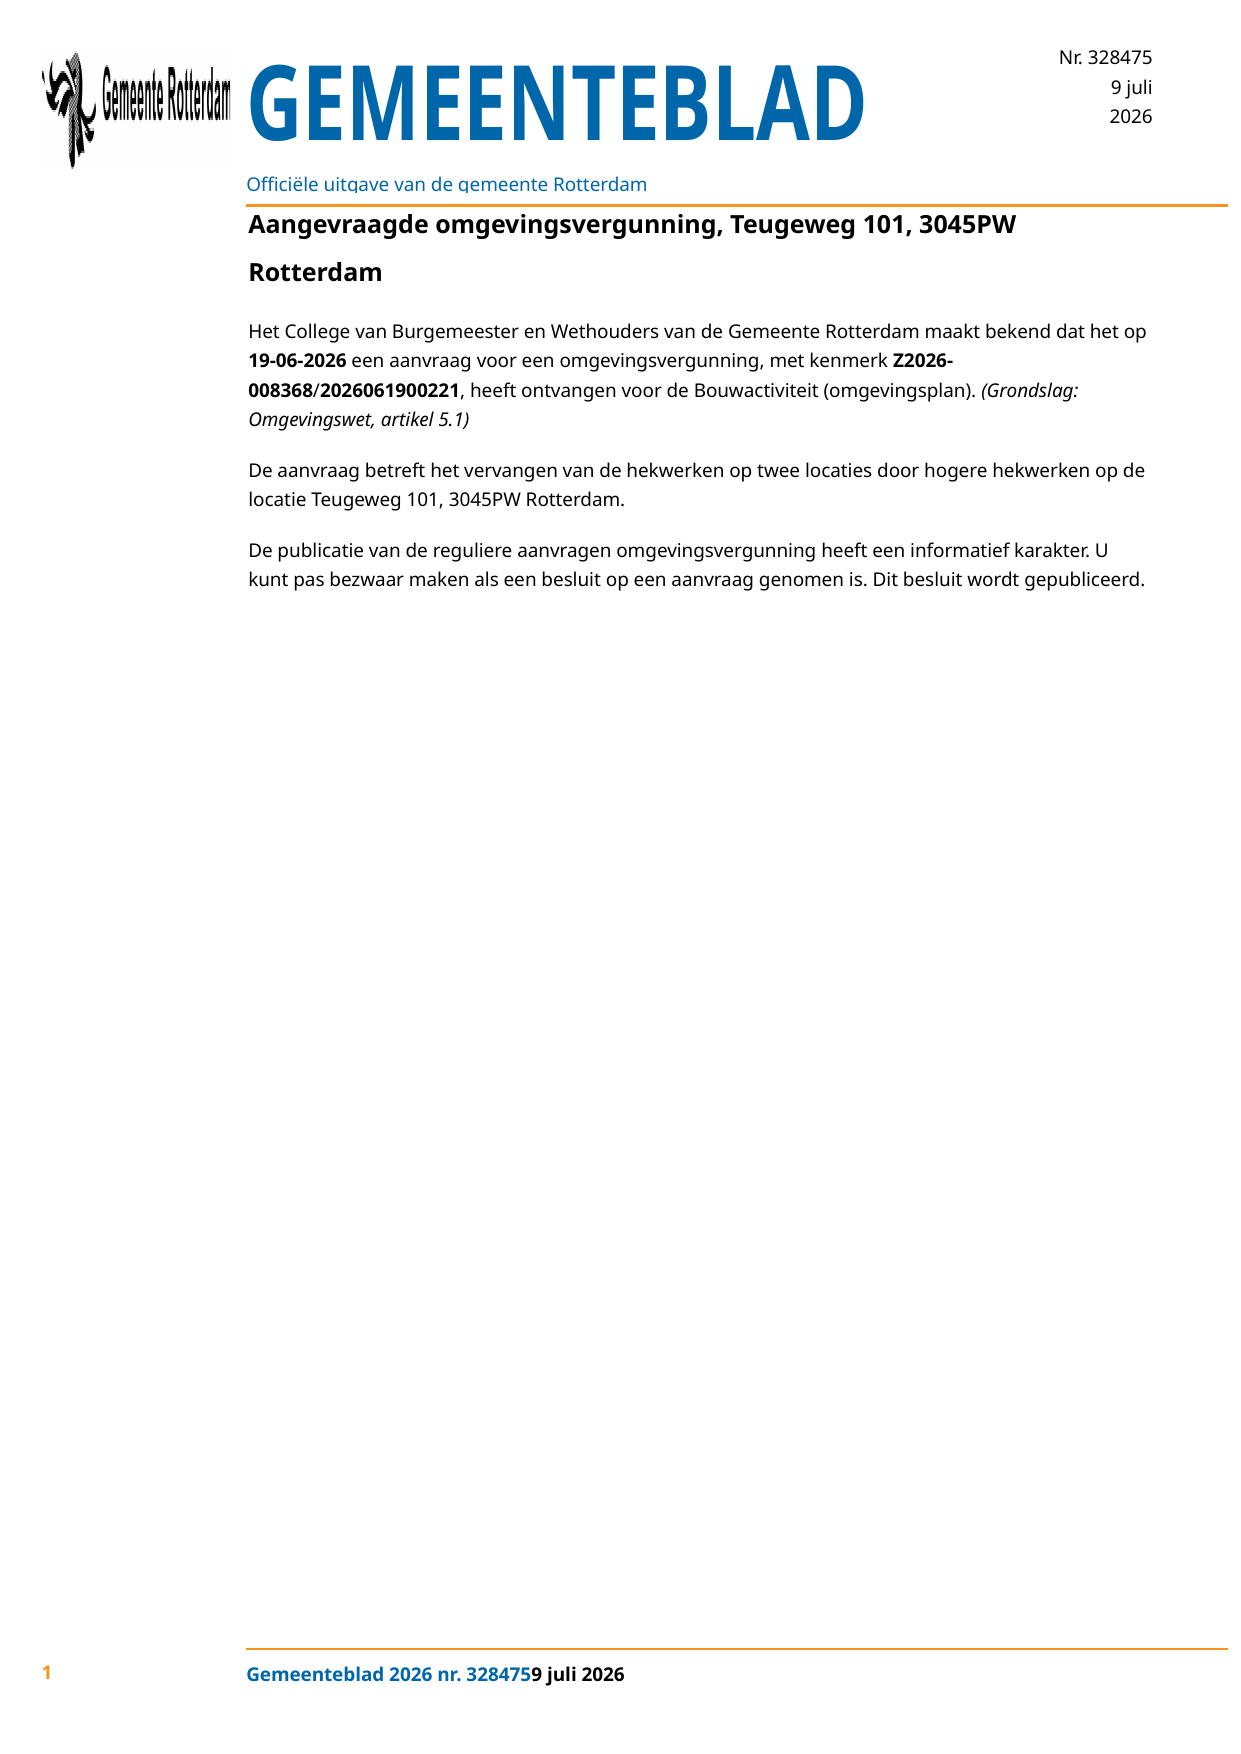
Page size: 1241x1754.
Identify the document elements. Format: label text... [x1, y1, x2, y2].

text Het College van Burgemeester en Wethouders van de Gemeente Rotterdam maakt bekend dat het op 19-06-2026 een aanvraag voor een omgevingsvergunning, met kenmerk Z2026-008368/2026061900221, heeft ontvangen voor de Bouwactiviteit (omgevingsplan). (Grondslag: Omgevingswet, artikel 5.1) [248, 318, 1152, 432]
text Aangevraagde omgevingsvergunning, Teugeweg 101, 3045PW Rotterdam [248, 207, 1152, 288]
text De publicatie van de reguliere aanvragen omgevingsvergunning heeft een informatief karakter. U kunt pas bezwaar maken als een besluit op een aanvraag genomen is. Dit besluit wordt gepubliceerd. [248, 537, 1152, 592]
picture [41, 47, 231, 172]
text De aanvraag betreft het vervangen van de hekwerken op twee locaties door hogere hekwerken op de locatie Teugeweg 101, 3045PW Rotterdam. [248, 457, 1152, 512]
